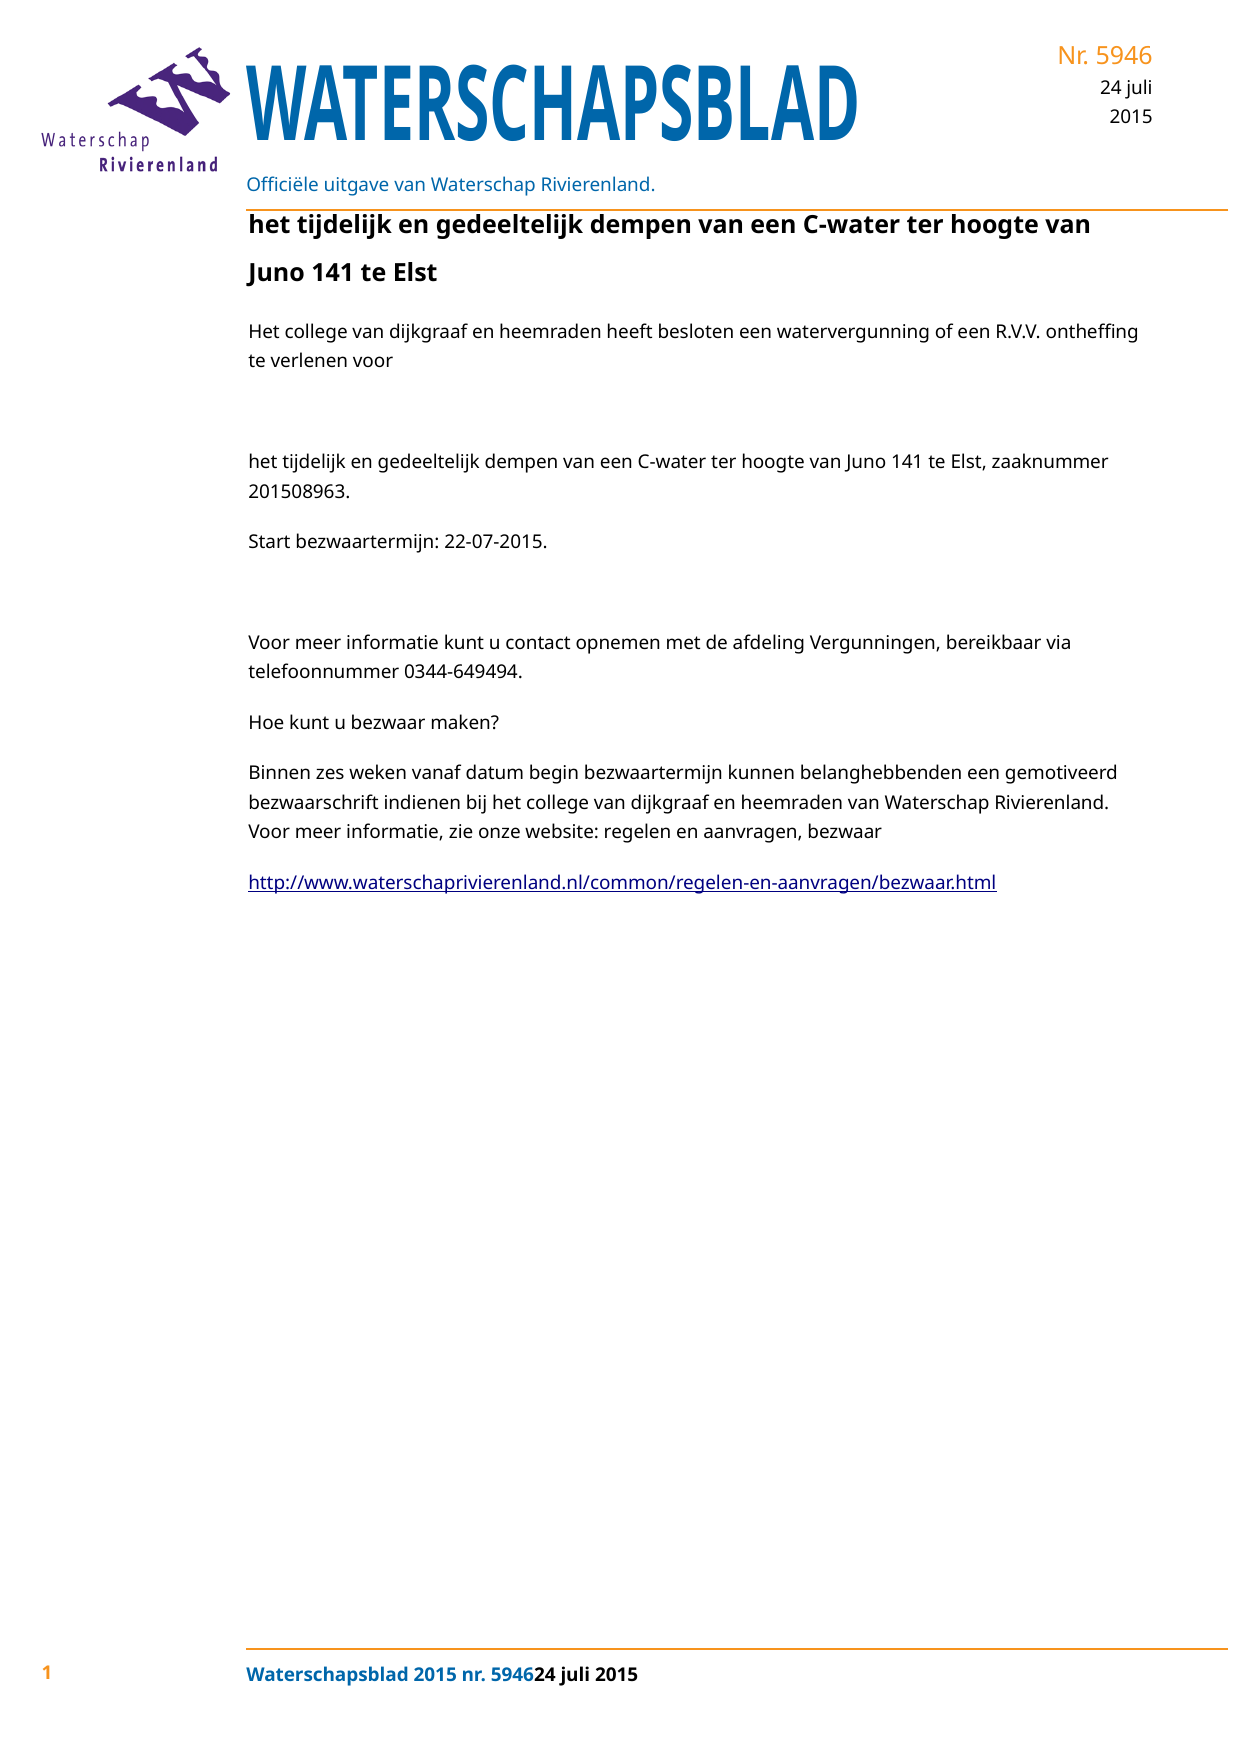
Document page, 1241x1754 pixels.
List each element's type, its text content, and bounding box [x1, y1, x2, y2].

text http://www.waterschaprivierenland.nl/common/regelen-en-aanvragen/bezwaar.html [248, 869, 1152, 895]
text Het college van dijkgraaf en heemraden heeft besloten een watervergunning of een R.V.V. ontheffing te verlenen voor [248, 318, 1152, 373]
text Binnen zes weken vanaf datum begin bezwaartermijn kunnen belanghebbenden een gemotiveerd bezwaarschrift indienen bij het college van dijkgraaf en heemraden van Waterschap Rivierenland. Voor meer informatie, zie onze website: regelen en aanvragen, bezwaar [248, 759, 1152, 844]
picture [41, 47, 231, 172]
text het tijdelijk en gedeeltelijk dempen van een C-water ter hoogte van Juno 141 te Elst, zaaknummer 201508963. [248, 448, 1152, 504]
text Hoe kunt u bezwaar maken? [248, 709, 1152, 735]
text Voor meer informatie kunt u contact opnemen met de afdeling Vergunningen, bereikbaar via telefoonnummer 0344-649494. [248, 629, 1152, 684]
text het tijdelijk en gedeeltelijk dempen van een C-water ter hoogte van Juno 141 te Elst [248, 211, 1152, 288]
text Start bezwaartermijn: 22-07-2015. [248, 528, 1152, 554]
